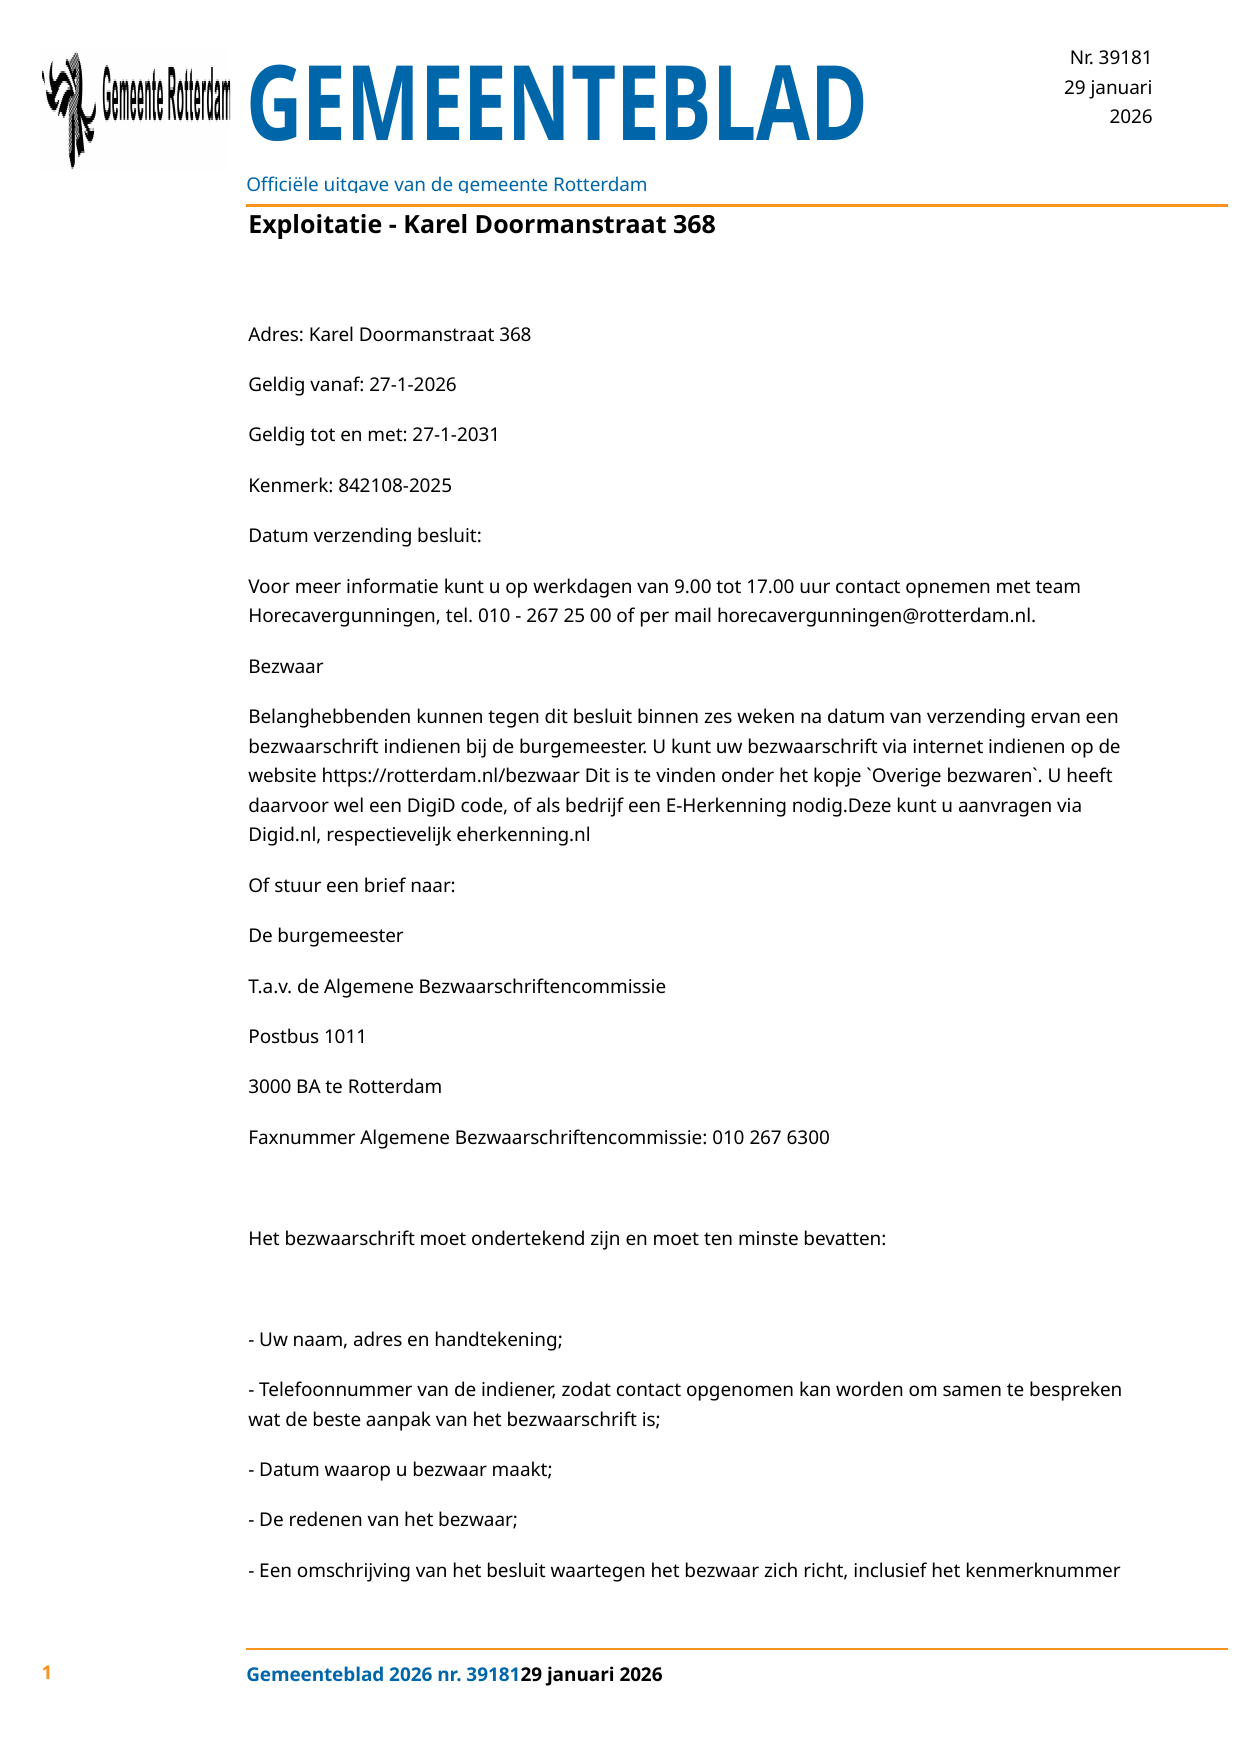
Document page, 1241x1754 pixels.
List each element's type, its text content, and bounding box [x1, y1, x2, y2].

text - Telefoonnummer van de indiener, zodat contact opgenomen kan worden om samen te bespreken wat de beste aanpak van het bezwaarschrift is; [248, 1376, 1152, 1431]
text - Uw naam, adres en handtekening; [248, 1326, 1152, 1351]
text - Datum waarop u bezwaar maakt; [248, 1456, 1152, 1482]
text Datum verzending besluit: [248, 522, 1152, 548]
text Geldig vanaf: 27-1-2026 [248, 371, 1152, 397]
text Kenmerk: 842108-2025 [248, 472, 1152, 498]
text - Een omschrijving van het besluit waartegen het bezwaar zich richt, inclusief het kenmerknummer [248, 1557, 1152, 1583]
text Het bezwaarschrift moet ondertekend zijn en moet ten minste bevatten: [248, 1225, 1152, 1251]
text - De redenen van het bezwaar; [248, 1507, 1152, 1532]
text Faxnummer Algemene Bezwaarschriftencommissie: 010 267 6300 [248, 1124, 1152, 1150]
text 3000 BA te Rotterdam [248, 1074, 1152, 1099]
text Voor meer informatie kunt u op werkdagen van 9.00 tot 17.00 uur contact opnemen met team Horecavergunningen, tel. 010 - 267 25 00 of per mail horecavergunningen@rotterdam.nl. [248, 573, 1152, 628]
text Postbus 1011 [248, 1023, 1152, 1049]
text Adres: Karel Doormanstraat 368 [248, 321, 1152, 346]
text T.a.v. de Algemene Bezwaarschriftencommissie [248, 973, 1152, 998]
picture [41, 47, 231, 172]
text Bezwaar [248, 653, 1152, 678]
text Of stuur een brief naar: [248, 872, 1152, 898]
text Belanghebbenden kunnen tegen dit besluit binnen zes weken na datum van verzending ervan een bezwaarschrift indienen bij de burgemeester. U kunt uw bezwaarschrift via internet indienen op de website https://rotterdam.nl/bezwaar Dit is te vinden onder het kopje `Overige bezwaren`. U heeft daarvoor wel een DigiD code, of als bedrijf een E-Herkenning nodig.Deze kunt u aanvragen via Digid.nl, respectievelijk eherkenning.nl [248, 703, 1152, 847]
text Exploitatie - Karel Doormanstraat 368 [248, 207, 1152, 241]
text Geldig tot en met: 27-1-2031 [248, 422, 1152, 447]
text De burgemeester [248, 922, 1152, 948]
